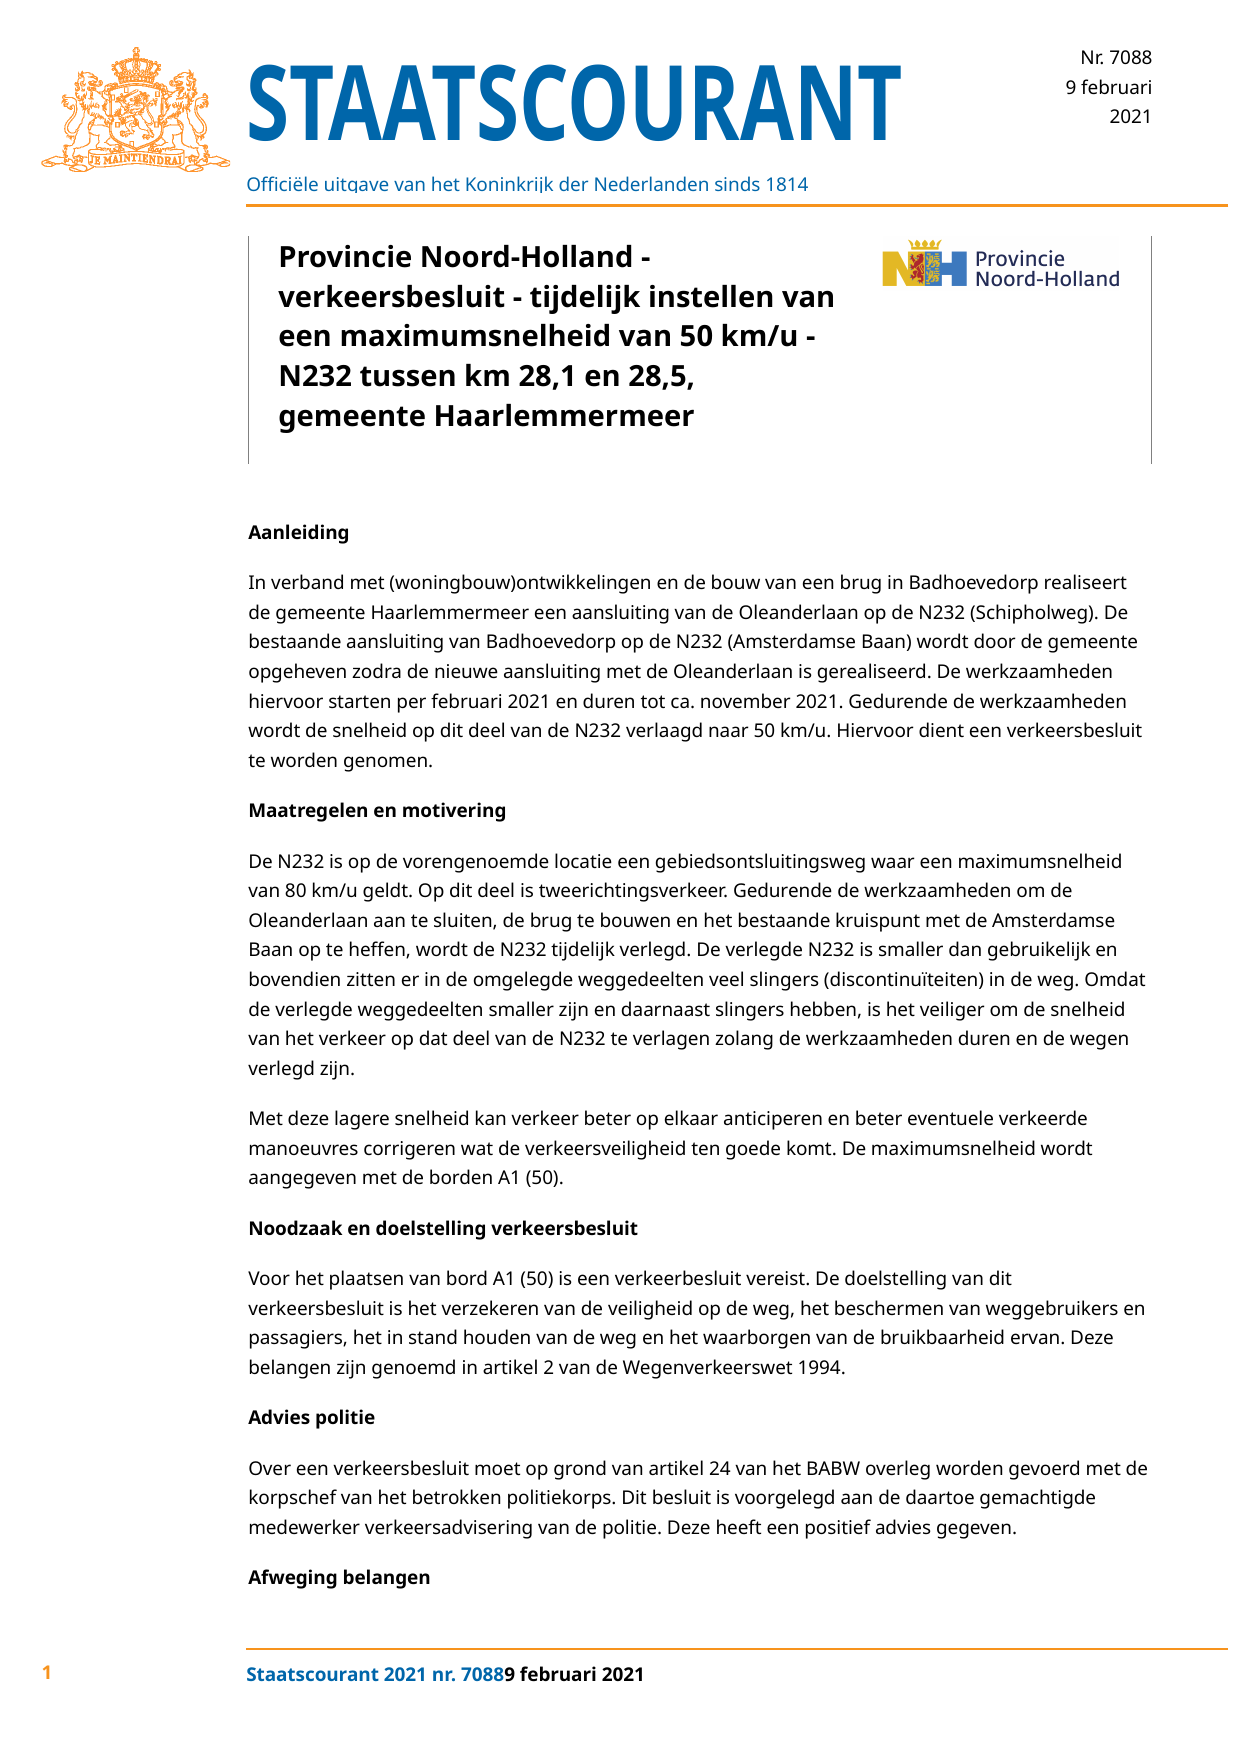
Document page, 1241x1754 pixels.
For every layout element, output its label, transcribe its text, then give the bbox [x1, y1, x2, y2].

text Advies politie [248, 1404, 1152, 1430]
text De N232 is op de vorengenoemde locatie een gebiedsontsluitingsweg waar een maximumsnelheid van 80 km/u geldt. Op dit deel is tweerichtingsverkeer. Gedurende de werkzaamheden om de Oleanderlaan aan te sluiten, de brug te bouwen en het bestaande kruispunt met de Amsterdamse Baan op te heffen, wordt de N232 tijdelijk verlegd. De verlegde N232 is smaller dan gebruikelijk en bovendien zitten er in de omgelegde weggedeelten veel slingers (discontinuïteiten) in de weg. Omdat de verlegde weggedeelten smaller zijn en daarnaast slingers hebben, is het veiliger om de snelheid van het verkeer op dat deel van de N232 te verlagen zolang de werkzaamheden duren en de wegen verlegd zijn. [248, 848, 1152, 1081]
text Maatregelen en motivering [248, 797, 1152, 823]
text Met deze lagere snelheid kan verkeer beter op elkaar anticiperen en beter eventuele verkeerde manoeuvres corrigeren wat de verkeersveiligheid ten goede komt. De maximumsnelheid wordt aangegeven met de borden A1 (50). [248, 1105, 1152, 1190]
text Noodzaak en doelstelling verkeersbesluit [248, 1215, 1152, 1241]
text Aanleiding [248, 519, 1152, 545]
table_header Provincie Noord-Holland - verkeersbesluit - tijdelijk instellen van een maximumsnelheid van 50 km/u - N232 tussen km 28,1 en 28,5, gemeente Haarlemmermeer [249, 236, 850, 464]
picture [882, 236, 1119, 291]
text Afweging belangen [248, 1564, 1152, 1590]
text Over een verkeersbesluit moet op grond van artikel 24 van het BABW overleg worden gevoerd met de korpschef van het betrokken politiekorps. Dit besluit is voorgelegd aan de daartoe gemachtigde medewerker verkeersadvisering van de politie. Deze heeft een positief advies gegeven. [248, 1455, 1152, 1540]
text Voor het plaatsen van bord A1 (50) is een verkeerbesluit vereist. De doelstelling van dit verkeersbesluit is het verzekeren van de veiligheid op de weg, het beschermen van weggebruikers en passagiers, het in stand houden van de weg en het waarborgen van de bruikbaarheid ervan. Deze belangen zijn genoemd in artikel 2 van de Wegenverkeerswet 1994. [248, 1265, 1152, 1380]
text In verband met (woningbouw)ontwikkelingen en de bouw van een brug in Badhoevedorp realiseert de gemeente Haarlemmermeer een aansluiting van de Oleanderlaan op de N232 (Schipholweg). De bestaande aansluiting van Badhoevedorp op de N232 (Amsterdamse Baan) wordt door de gemeente opgeheven zodra de nieuwe aansluiting met de Oleanderlaan is gerealiseerd. De werkzaamheden hiervoor starten per februari 2021 en duren tot ca. november 2021. Gedurende de werkzaamheden wordt de snelheid op dit deel van de N232 verlaagd naar 50 km/u. Hiervoor dient een verkeersbesluit te worden genomen. [248, 569, 1152, 773]
picture [41, 47, 231, 172]
table_header [850, 236, 1151, 464]
